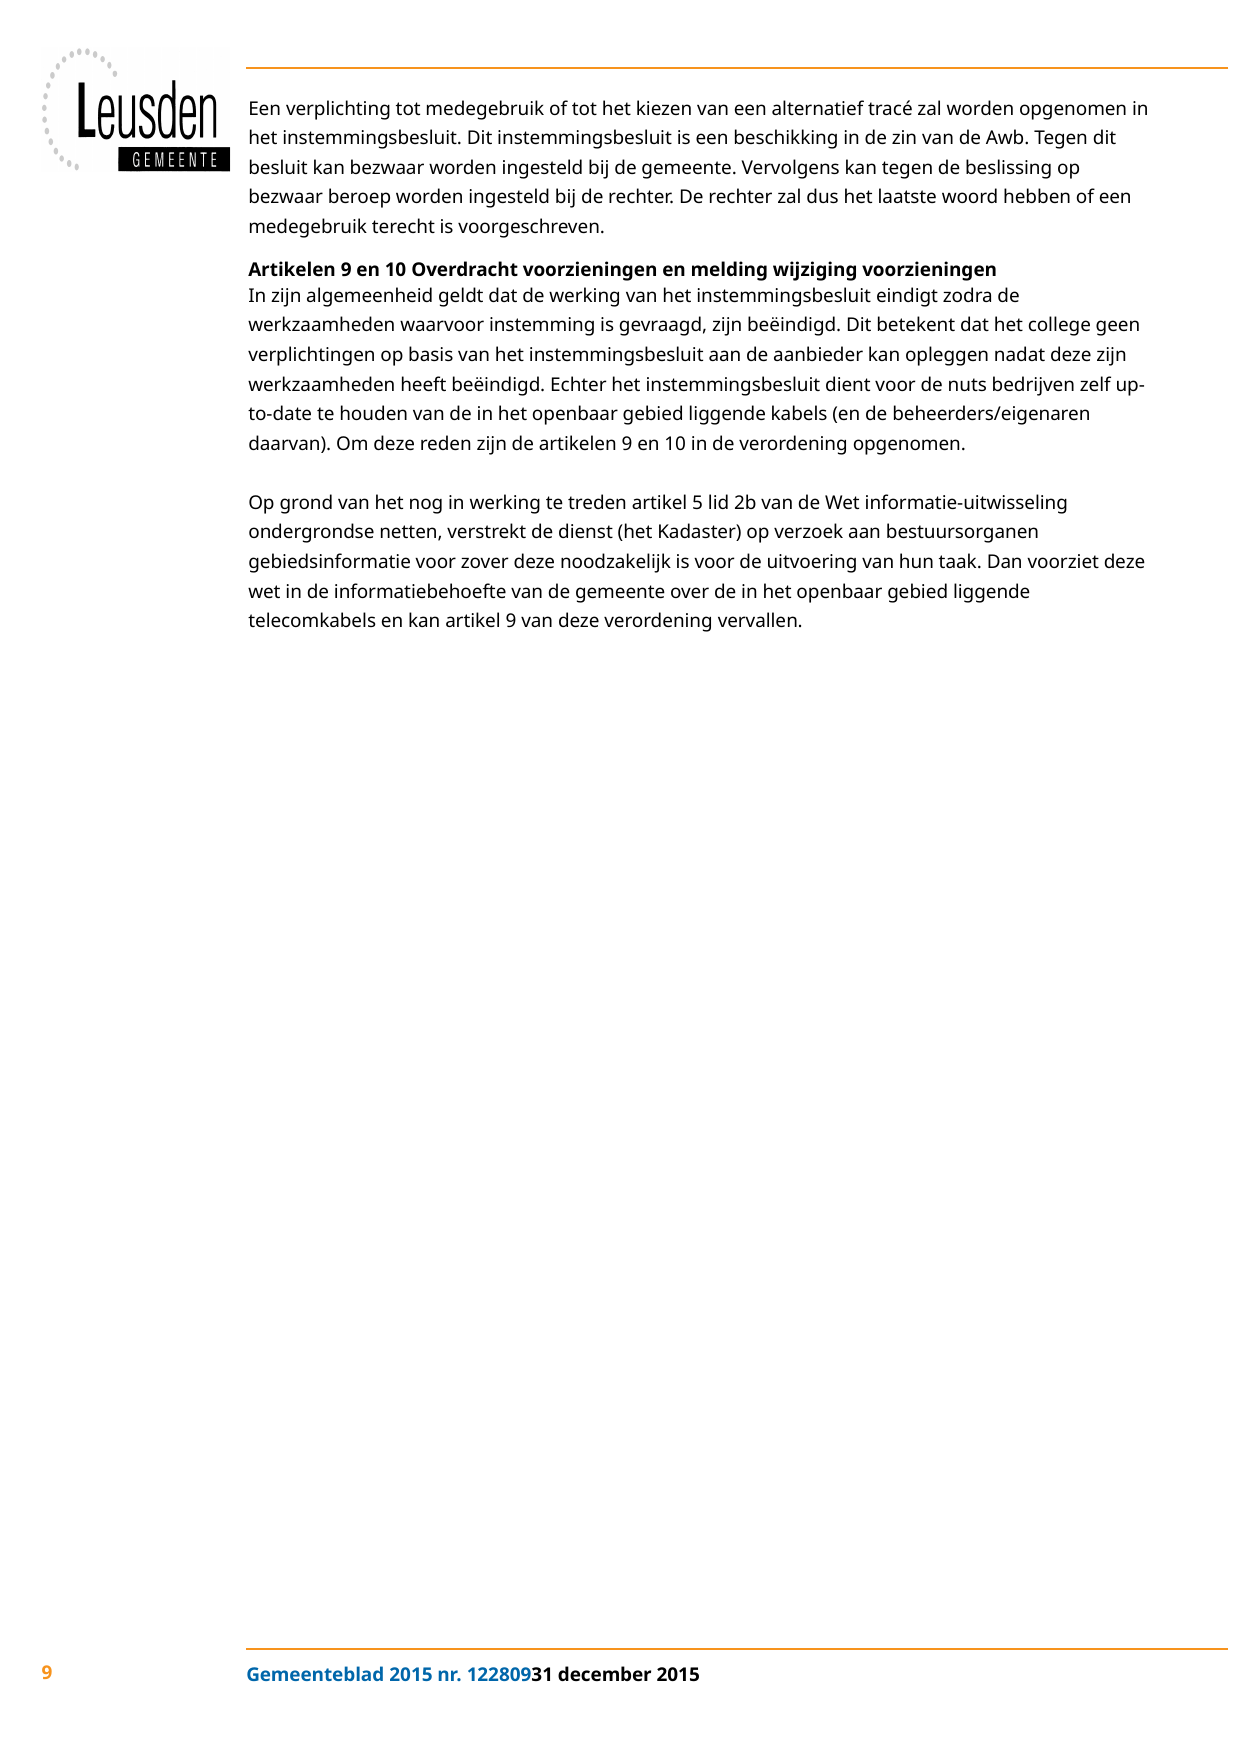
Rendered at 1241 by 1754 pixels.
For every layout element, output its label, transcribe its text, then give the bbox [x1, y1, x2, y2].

text In zijn algemeenheid geldt dat de werking van het instemmingsbesluit eindigt zodra de werkzaamheden waarvoor instemming is gevraagd, zijn beëindigd. Dit betekent dat het college geen verplichtingen op basis van het instemmingsbesluit aan de aanbieder kan opleggen nadat deze zijn werkzaamheden heeft beëindigd. Echter het instemmingsbesluit dient voor de nuts bedrijven zelf up-to-date te houden van de in het openbaar gebied liggende kabels (en de beheerders/eigenaren daarvan). Om deze reden zijn de artikelen 9 en 10 in de verordening opgenomen. [248, 282, 1152, 456]
picture [41, 47, 231, 172]
text Een verplichting tot medegebruik of tot het kiezen van een alternatief tracé zal worden opgenomen in het instemmingsbesluit. Dit instemmingsbesluit is een beschikking in de zin van de Awb. Tegen dit besluit kan bezwaar worden ingesteld bij de gemeente. Vervolgens kan tegen de beslissing op bezwaar beroep worden ingesteld bij de rechter. De rechter zal dus het laatste woord hebben of een medegebruik terecht is voorgeschreven. [248, 95, 1152, 239]
text Artikelen 9 en 10 Overdracht voorzieningen en melding wijziging voorzieningen [248, 256, 1152, 282]
text Op grond van het nog in werking te treden artikel 5 lid 2b van de Wet informatie-uitwisseling ondergrondse netten, verstrekt de dienst (het Kadaster) op verzoek aan bestuursorganen gebiedsinformatie voor zover deze noodzakelijk is voor de uitvoering van hun taak. Dan voorziet deze wet in de informatiebehoefte van de gemeente over de in het openbaar gebied liggende telecomkabels en kan artikel 9 van deze verordening vervallen. [248, 489, 1152, 633]
